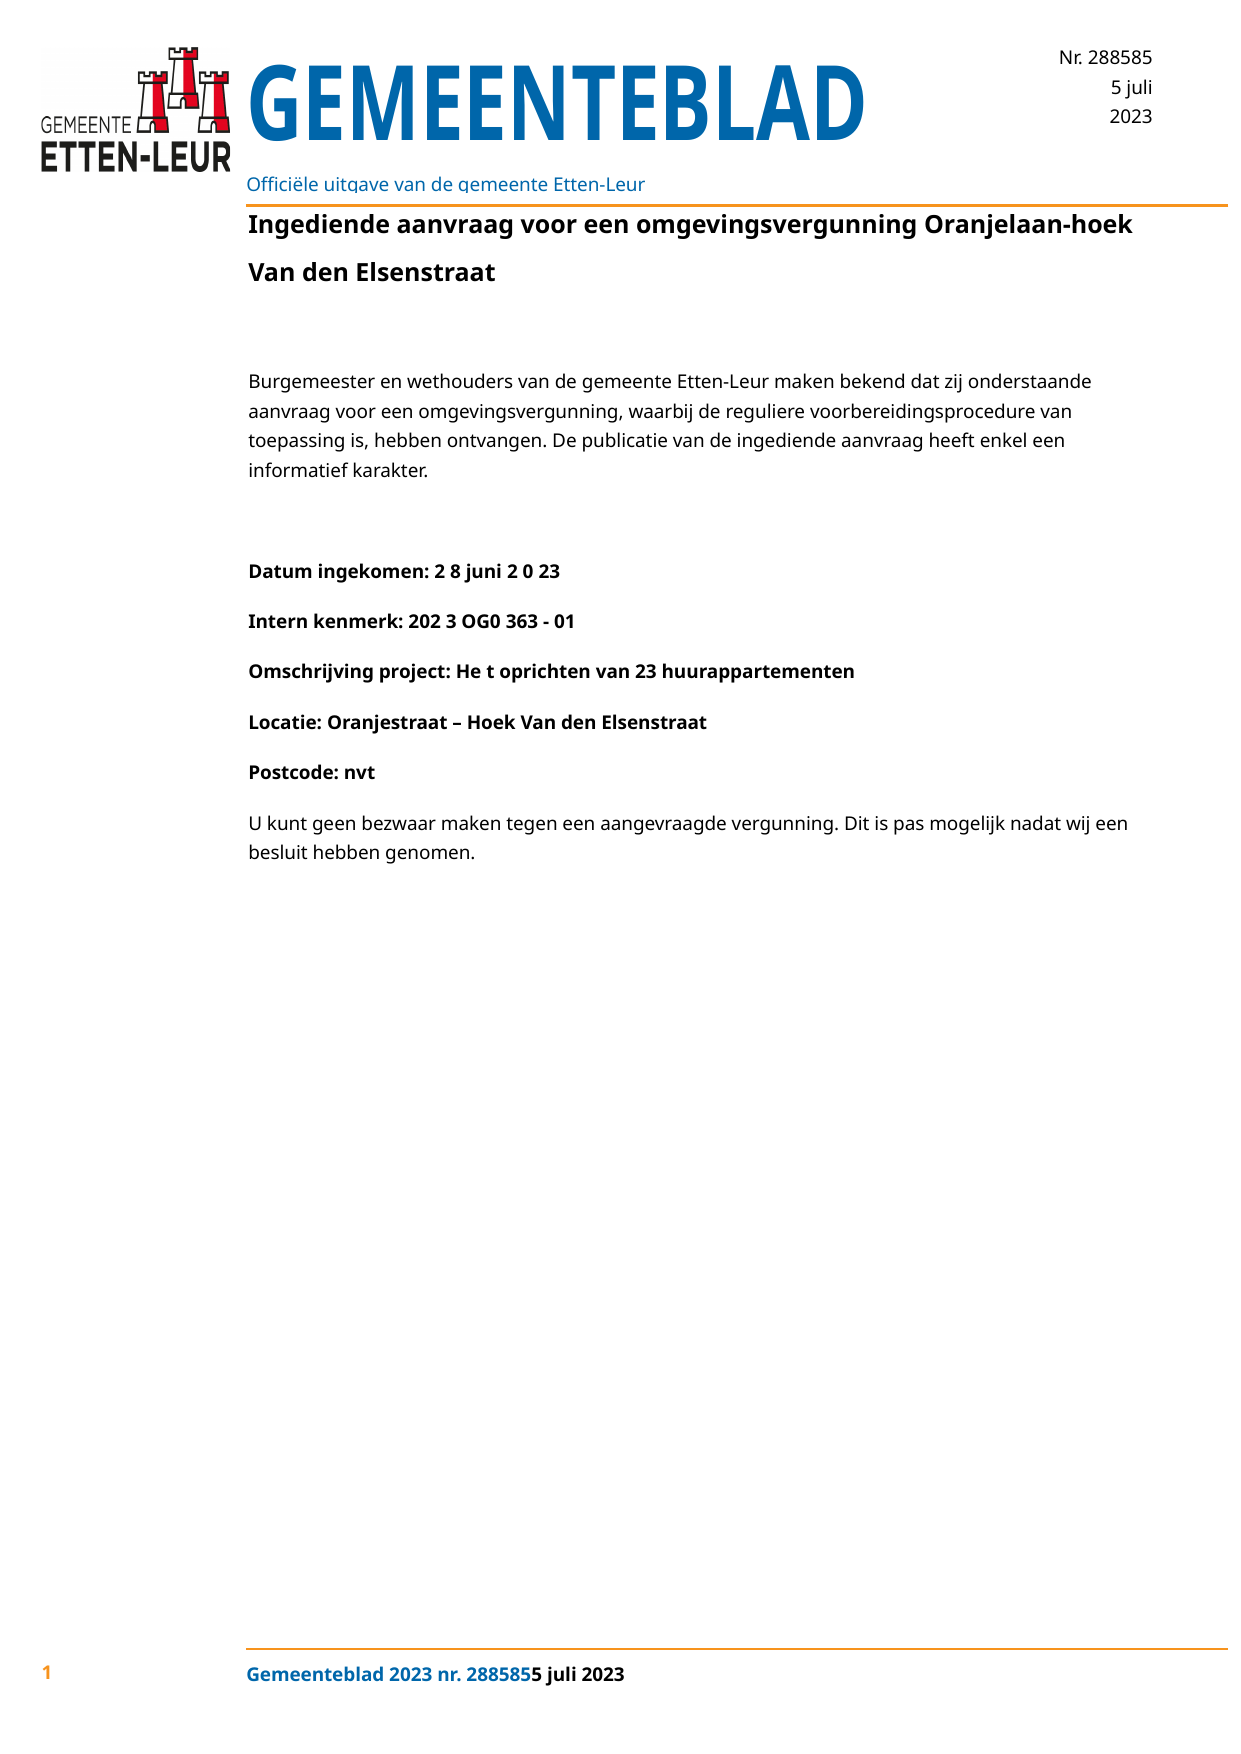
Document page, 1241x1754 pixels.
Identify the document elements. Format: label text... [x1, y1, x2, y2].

text Datum ingekomen: 2 8 juni 2 0 23 [248, 558, 1152, 584]
text Omschrijving project: He t oprichten van 23 huurappartementen [248, 659, 1152, 684]
text Postcode: nvt [248, 759, 1152, 785]
picture [41, 47, 231, 172]
text Locatie: Oranjestraat – Hoek Van den Elsenstraat [248, 709, 1152, 735]
text U kunt geen bezwaar maken tegen een aangevraagde vergunning. Dit is pas mogelijk nadat wij een besluit hebben genomen. [248, 810, 1152, 865]
text Ingediende aanvraag voor een omgevingsvergunning Oranjelaan-hoek Van den Elsenstraat [248, 207, 1152, 288]
text Burgemeester en wethouders van de gemeente Etten-Leur maken bekend dat zij onderstaande aanvraag voor een omgevingsvergunning, waarbij de reguliere voorbereidingsprocedure van toepassing is, hebben ontvangen. De publicatie van de ingediende aanvraag heeft enkel een informatief karakter. [248, 368, 1152, 483]
text Intern kenmerk: 202 3 OG0 363 - 01 [248, 608, 1152, 634]
